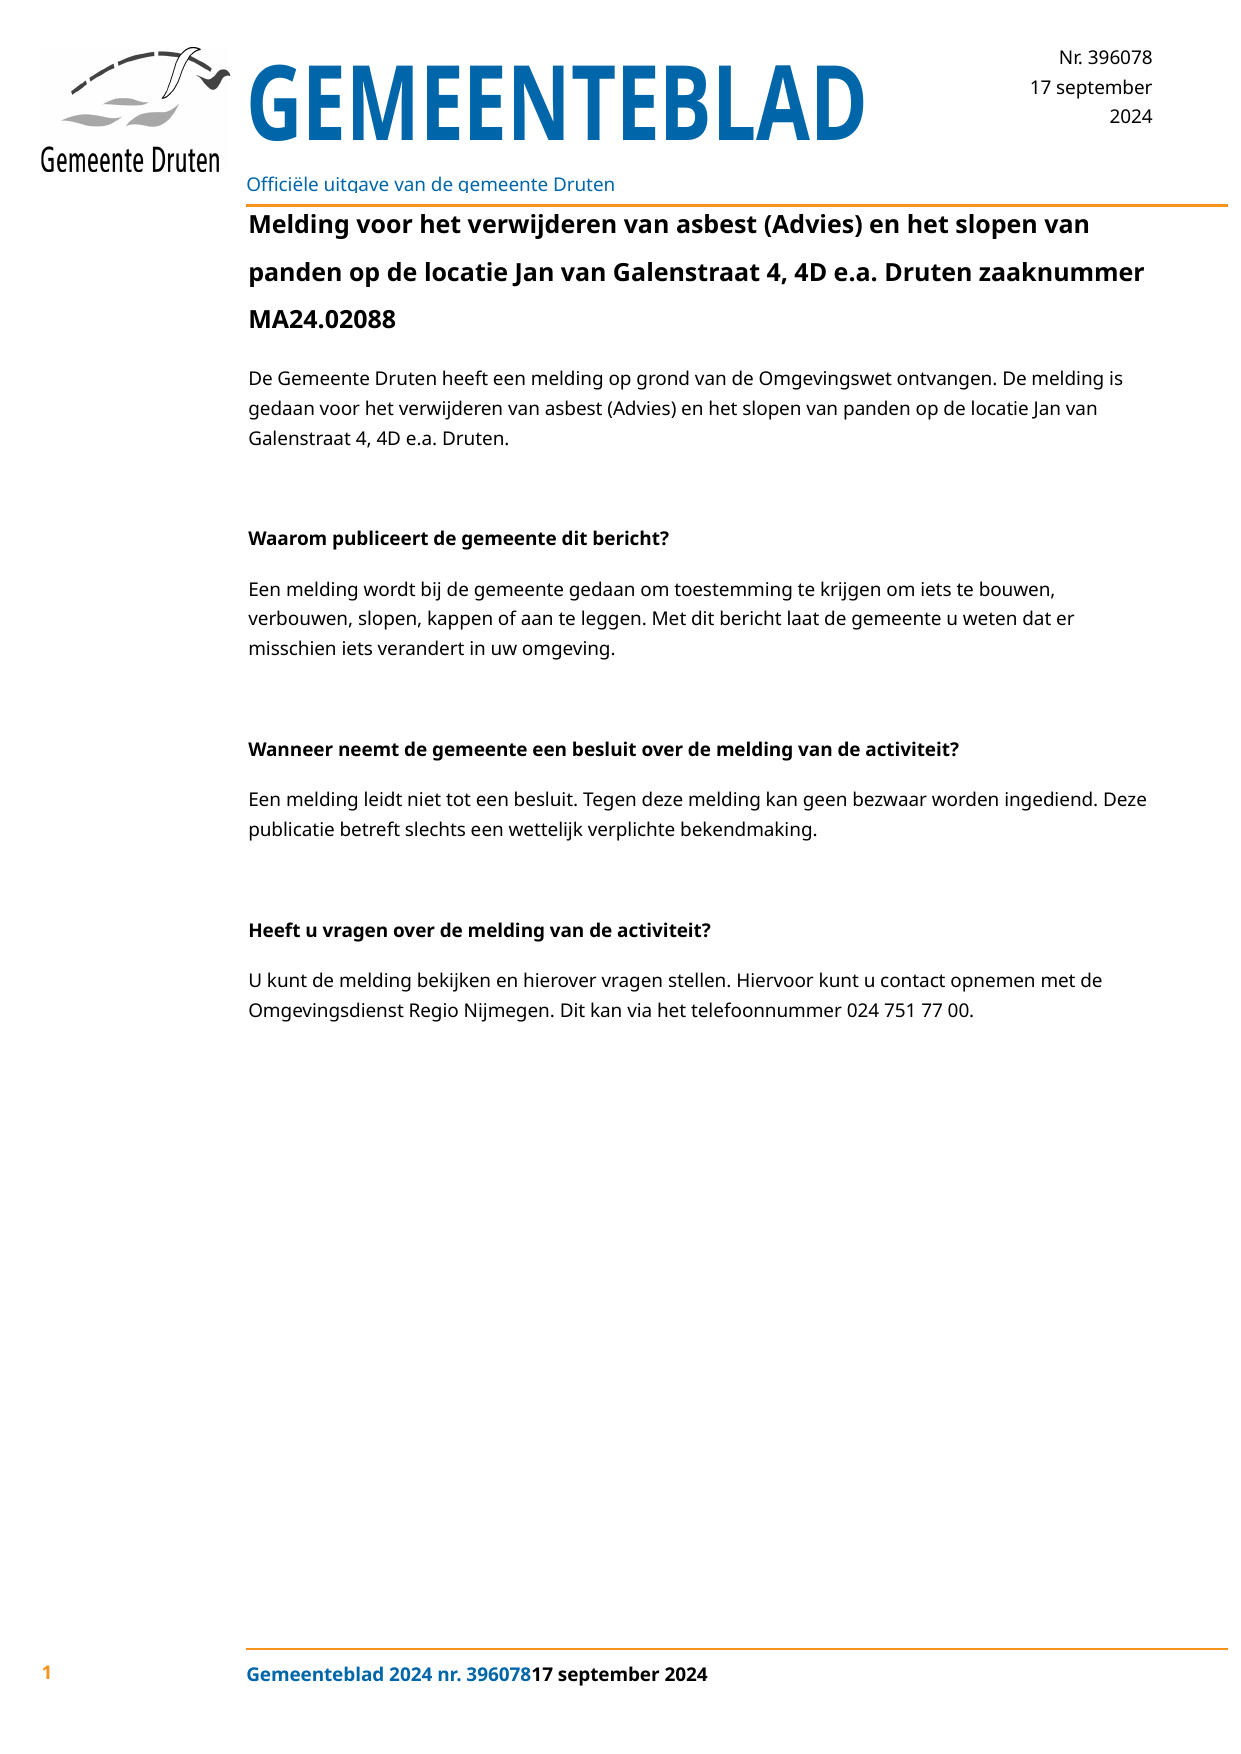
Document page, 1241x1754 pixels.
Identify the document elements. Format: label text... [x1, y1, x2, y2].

text Heeft u vragen over de melding van de activiteit? [248, 917, 1152, 942]
text Waarom publiceert de gemeente dit bericht? [248, 526, 1152, 551]
text De Gemeente Druten heeft een melding op grond van de Omgevingswet ontvangen. De melding is gedaan voor het verwijderen van asbest (Advies) en het slopen van panden op de locatie Jan van Galenstraat 4, 4D e.a. Druten. [248, 366, 1152, 450]
text Een melding wordt bij de gemeente gedaan om toestemming te krijgen om iets te bouwen, verbouwen, slopen, kappen of aan te leggen. Met dit bericht laat de gemeente u weten dat er misschien iets verandert in uw omgeving. [248, 576, 1152, 661]
text U kunt de melding bekijken en hierover vragen stellen. Hiervoor kunt u contact opnemen met de Omgevingsdienst Regio Nijmegen. Dit kan via het telefoonnummer 024 751 77 00. [248, 967, 1152, 1022]
text Melding voor het verwijderen van asbest (Advies) en het slopen van panden op de locatie Jan van Galenstraat 4, 4D e.a. Druten zaaknummer MA24.02088 [248, 207, 1152, 336]
picture [41, 47, 231, 172]
text Een melding leidt niet tot een besluit. Tegen deze melding kan geen bezwaar worden ingediend. Deze publicatie betreft slechts een wettelijk verplichte bekendmaking. [248, 786, 1152, 842]
text Wanneer neemt de gemeente een besluit over de melding van de activiteit? [248, 736, 1152, 762]
